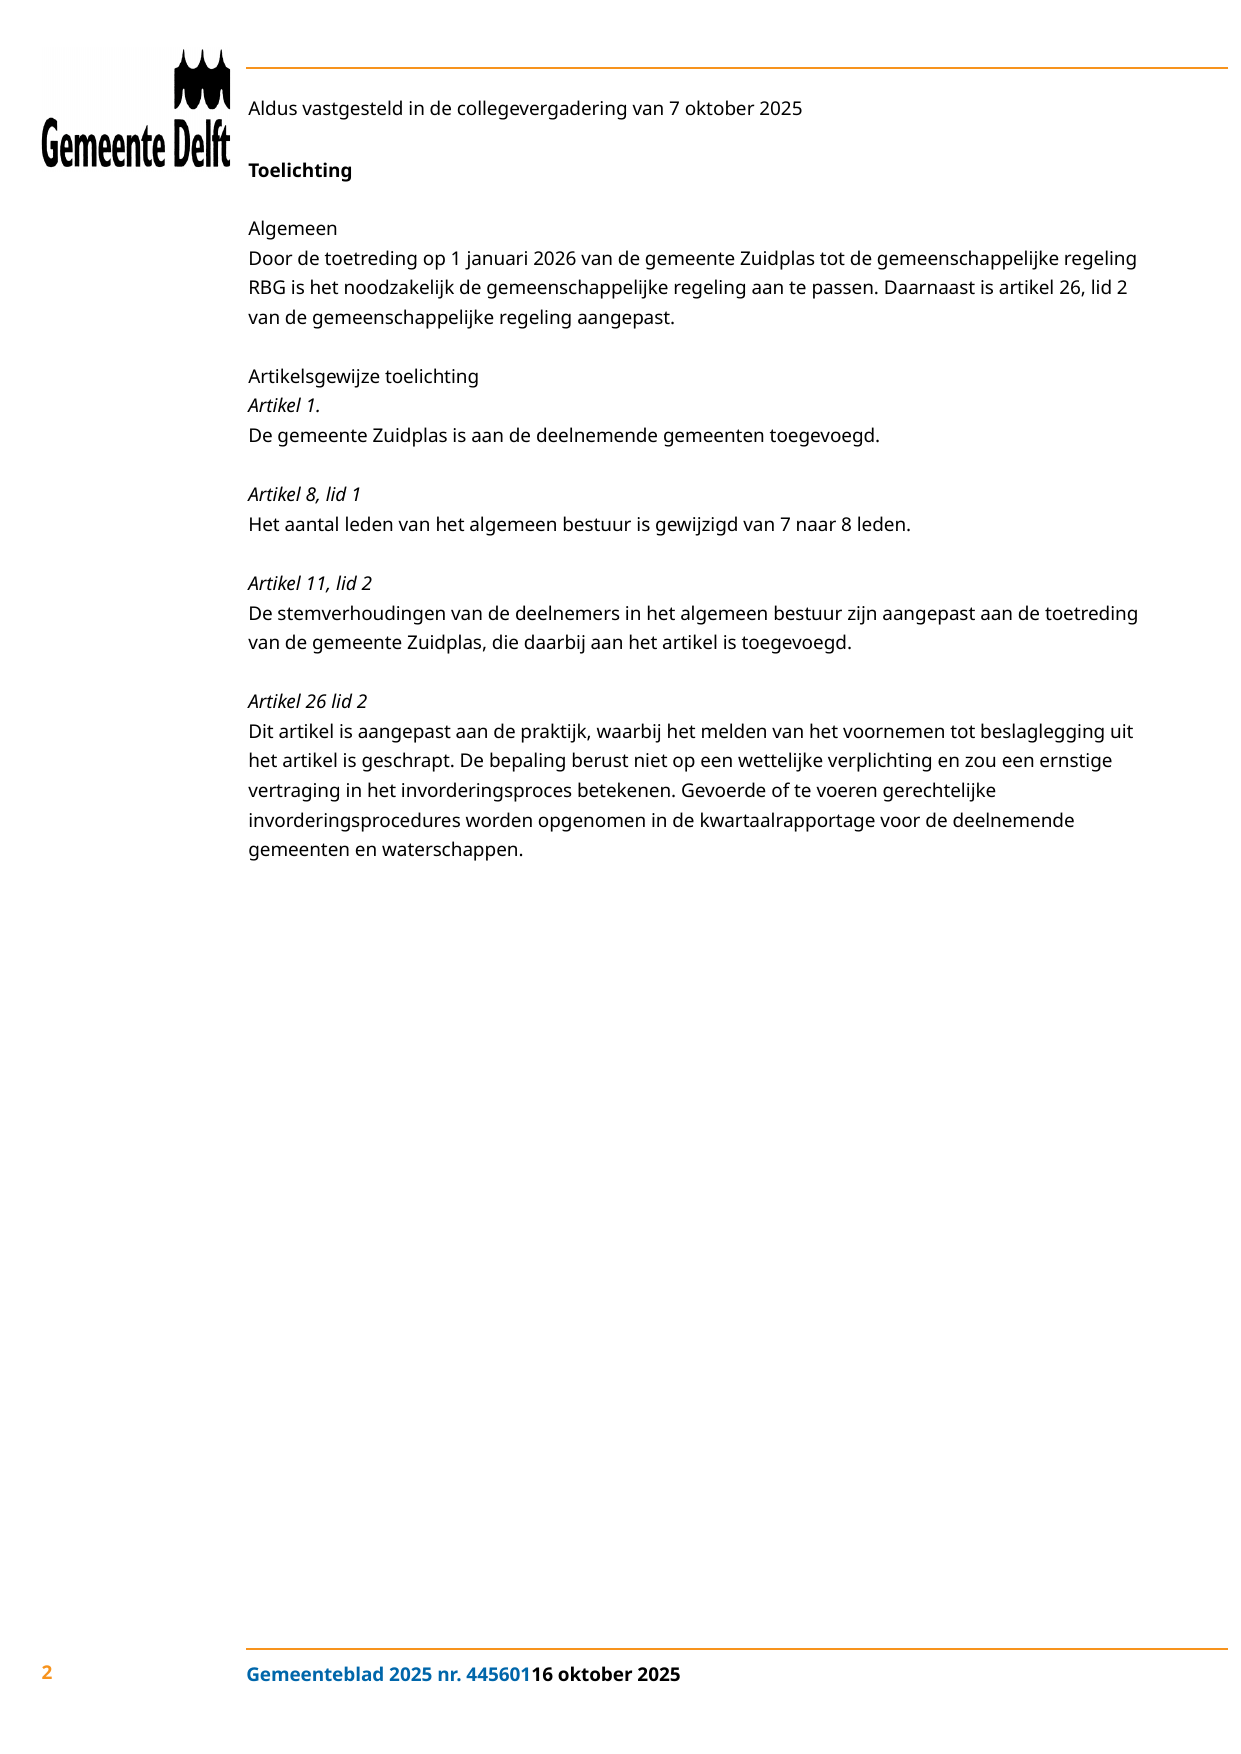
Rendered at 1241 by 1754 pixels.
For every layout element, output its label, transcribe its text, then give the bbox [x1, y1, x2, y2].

text Algemeen [248, 215, 1152, 241]
text Dit artikel is aangepast aan de praktijk, waarbij het melden van het voornemen tot beslaglegging uit het artikel is geschrapt. De bepaling berust niet op een wettelijke verplichting en zou een ernstige vertraging in het invorderingsproces betekenen. Gevoerde of te voeren gerechtelijke invorderingsprocedures worden opgenomen in de kwartaalrapportage voor de deelnemende gemeenten en waterschappen. [248, 718, 1152, 862]
text Artikel 11, lid 2 [248, 570, 1152, 596]
text Toelichting [248, 146, 1152, 186]
text Aldus vastgesteld in de collegevergadering van 7 oktober 2025 [248, 95, 1152, 121]
text De stemverhoudingen van de deelnemers in het algemeen bestuur zijn aangepast aan de toetreding van de gemeente Zuidplas, die daarbij aan het artikel is toegevoegd. [248, 600, 1152, 655]
text Door de toetreding op 1 januari 2026 van de gemeente Zuidplas tot de gemeenschappelijke regeling RBG is het noodzakelijk de gemeenschappelijke regeling aan te passen. Daarnaast is artikel 26, lid 2 van de gemeenschappelijke regeling aangepast. [248, 245, 1152, 329]
text Artikel 1. [248, 393, 1152, 418]
text Artikel 26 lid 2 [248, 688, 1152, 714]
text Artikel 8, lid 1 [248, 481, 1152, 507]
text De gemeente Zuidplas is aan de deelnemende gemeenten toegevoegd. [248, 422, 1152, 448]
text Artikelsgewijze toelichting [248, 363, 1152, 389]
text Het aantal leden van het algemeen bestuur is gewijzigd van 7 naar 8 leden. [248, 511, 1152, 537]
picture [41, 47, 231, 172]
